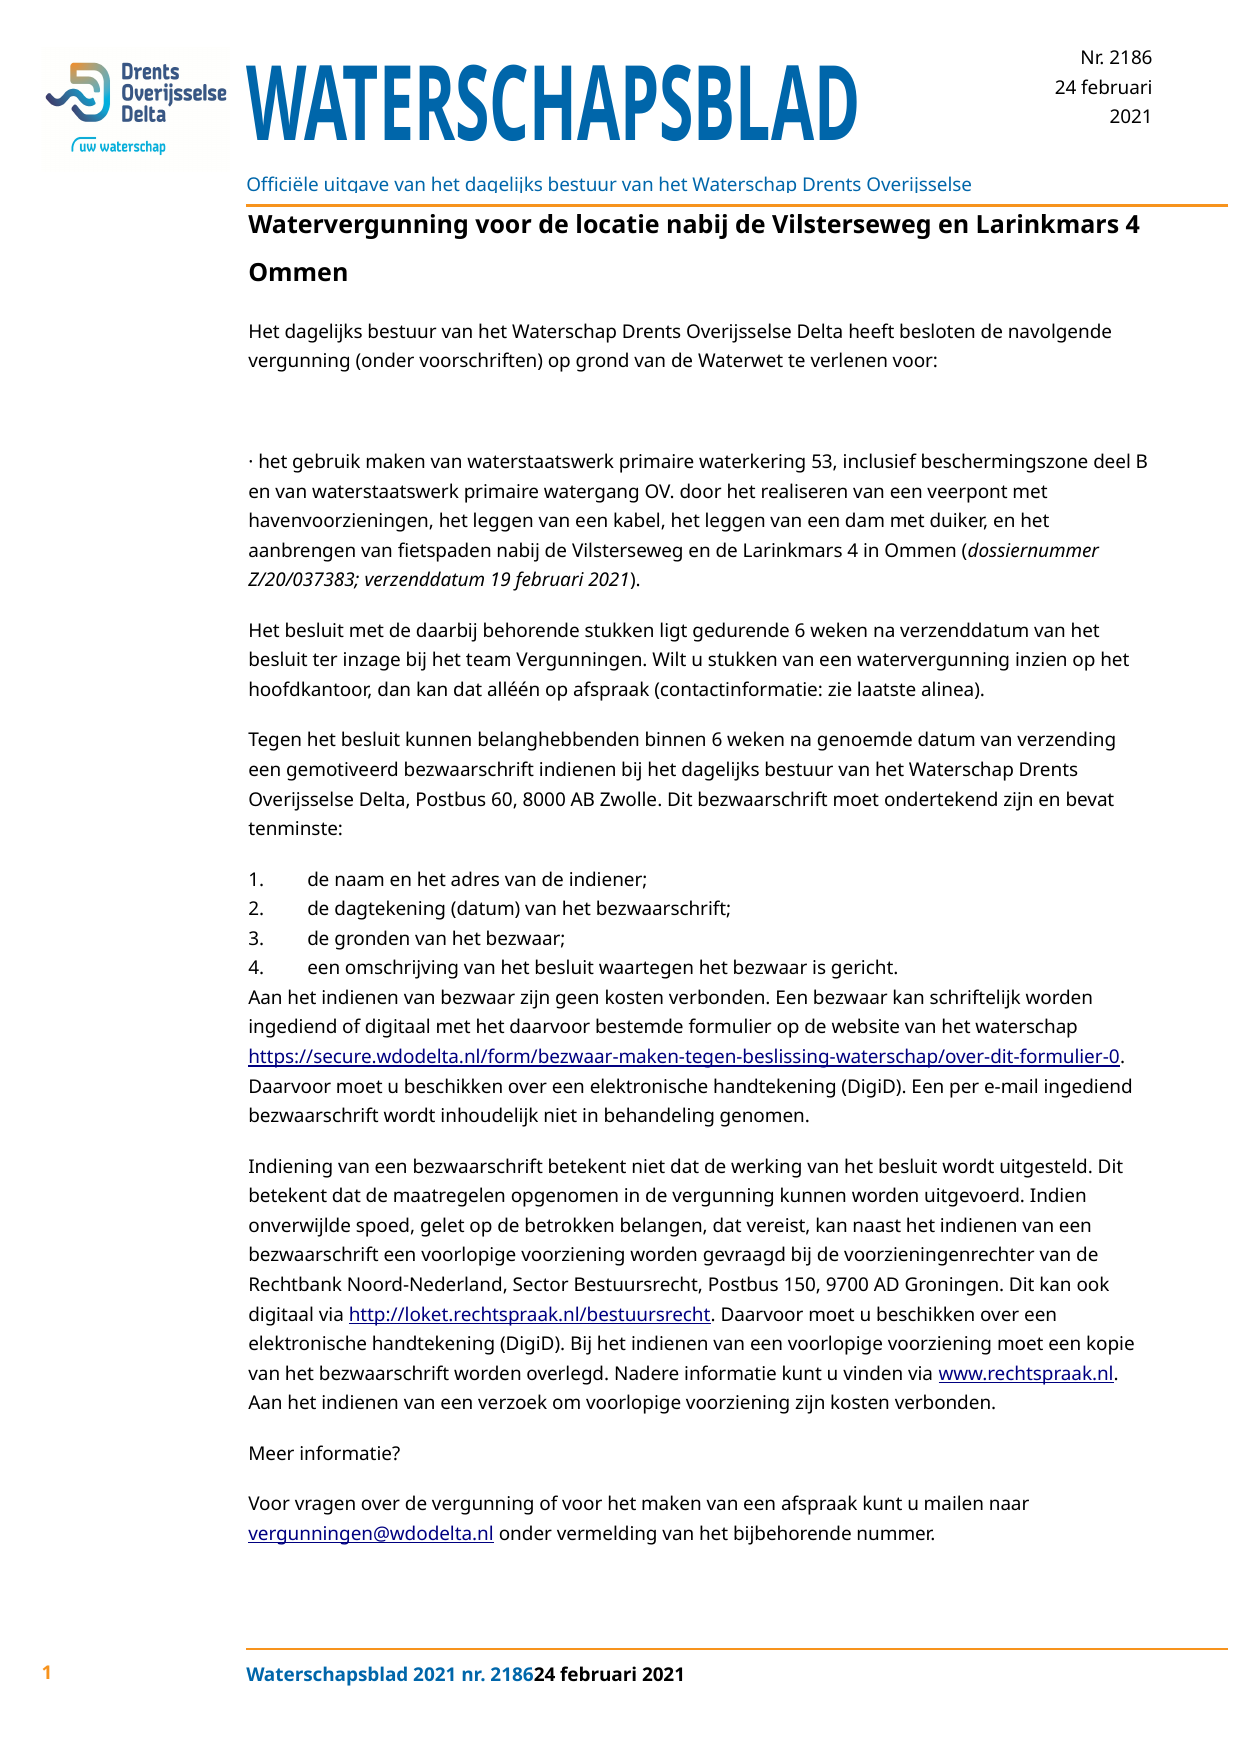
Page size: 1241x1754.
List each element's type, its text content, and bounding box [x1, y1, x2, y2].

picture [41, 47, 231, 172]
text Tegen het besluit kunnen belanghebbenden binnen 6 weken na genoemde datum van verzending een gemotiveerd bezwaarschrift indienen bij het dagelijks bestuur van het Waterschap Drents Overijsselse Delta, Postbus 60, 8000 AB Zwolle. Dit bezwaarschrift moet ondertekend zijn en bevat tenminste: [248, 727, 1152, 841]
list de naam en het adres van de indiener; [248, 866, 1152, 892]
text Aan het indienen van bezwaar zijn geen kosten verbonden. Een bezwaar kan schriftelijk worden ingediend of digitaal met het daarvoor bestemde formulier op de website van het waterschap https://secure.wdodelta.nl/form/bezwaar-maken-tegen-beslissing-waterschap/over-dit-formulier-0. Daarvoor moet u beschikken over een elektronische handtekening (DigiD). Een per e-mail ingediend bezwaarschrift wordt inhoudelijk niet in behandeling genomen. [248, 984, 1152, 1128]
text Meer informatie? [248, 1440, 1152, 1466]
text Het dagelijks bestuur van het Waterschap Drents Overijsselse Delta heeft besloten de navolgende vergunning (onder voorschriften) op grond van de Waterwet te verlenen voor: [248, 318, 1152, 373]
list de dagtekening (datum) van het bezwaarschrift; [248, 895, 1152, 921]
text Indiening van een bezwaarschrift betekent niet dat de werking van het besluit wordt uitgesteld. Dit betekent dat de maatregelen opgenomen in de vergunning kunnen worden uitgevoerd. Indien onverwijlde spoed, gelet op de betrokken belangen, dat vereist, kan naast het indienen van een bezwaarschrift een voorlopige voorziening worden gevraagd bij de voorzieningenrechter van de Rechtbank Noord-Nederland, Sector Bestuursrecht, Postbus 150, 9700 AD Groningen. Dit kan ook digitaal via http://loket.rechtspraak.nl/bestuursrecht. Daarvoor moet u beschikken over een elektronische handtekening (DigiD). Bij het indienen van een voorlopige voorziening moet een kopie van het bezwaarschrift worden overlegd. Nadere informatie kunt u vinden via www.rechtspraak.nl. Aan het indienen van een verzoek om voorlopige voorziening zijn kosten verbonden. [248, 1153, 1152, 1415]
text Watervergunning voor de locatie nabij de Vilsterseweg en Larinkmars 4 Ommen [248, 207, 1152, 288]
text · het gebruik maken van waterstaatswerk primaire waterkering 53, inclusief beschermingszone deel B en van waterstaatswerk primaire watergang OV. door het realiseren van een veerpont met havenvoorzieningen, het leggen van een kabel, het leggen van een dam met duiker, en het aanbrengen van fietspaden nabij de Vilsterseweg en de Larinkmars 4 in Ommen (dossiernummer Z/20/037383; verzenddatum 19 februari 2021). [248, 448, 1152, 592]
text Voor vragen over de vergunning of voor het maken van een afspraak kunt u mailen naar vergunningen@wdodelta.nl onder vermelding van het bijbehorende nummer. [248, 1490, 1152, 1546]
list een omschrijving van het besluit waartegen het bezwaar is gericht. [248, 954, 1152, 980]
text Het besluit met de daarbij behorende stukken ligt gedurende 6 weken na verzenddatum van het besluit ter inzage bij het team Vergunningen. Wilt u stukken van een watervergunning inzien op het hoofdkantoor, dan kan dat alléén op afspraak (contactinformatie: zie laatste alinea). [248, 617, 1152, 702]
list de gronden van het bezwaar; [248, 925, 1152, 951]
